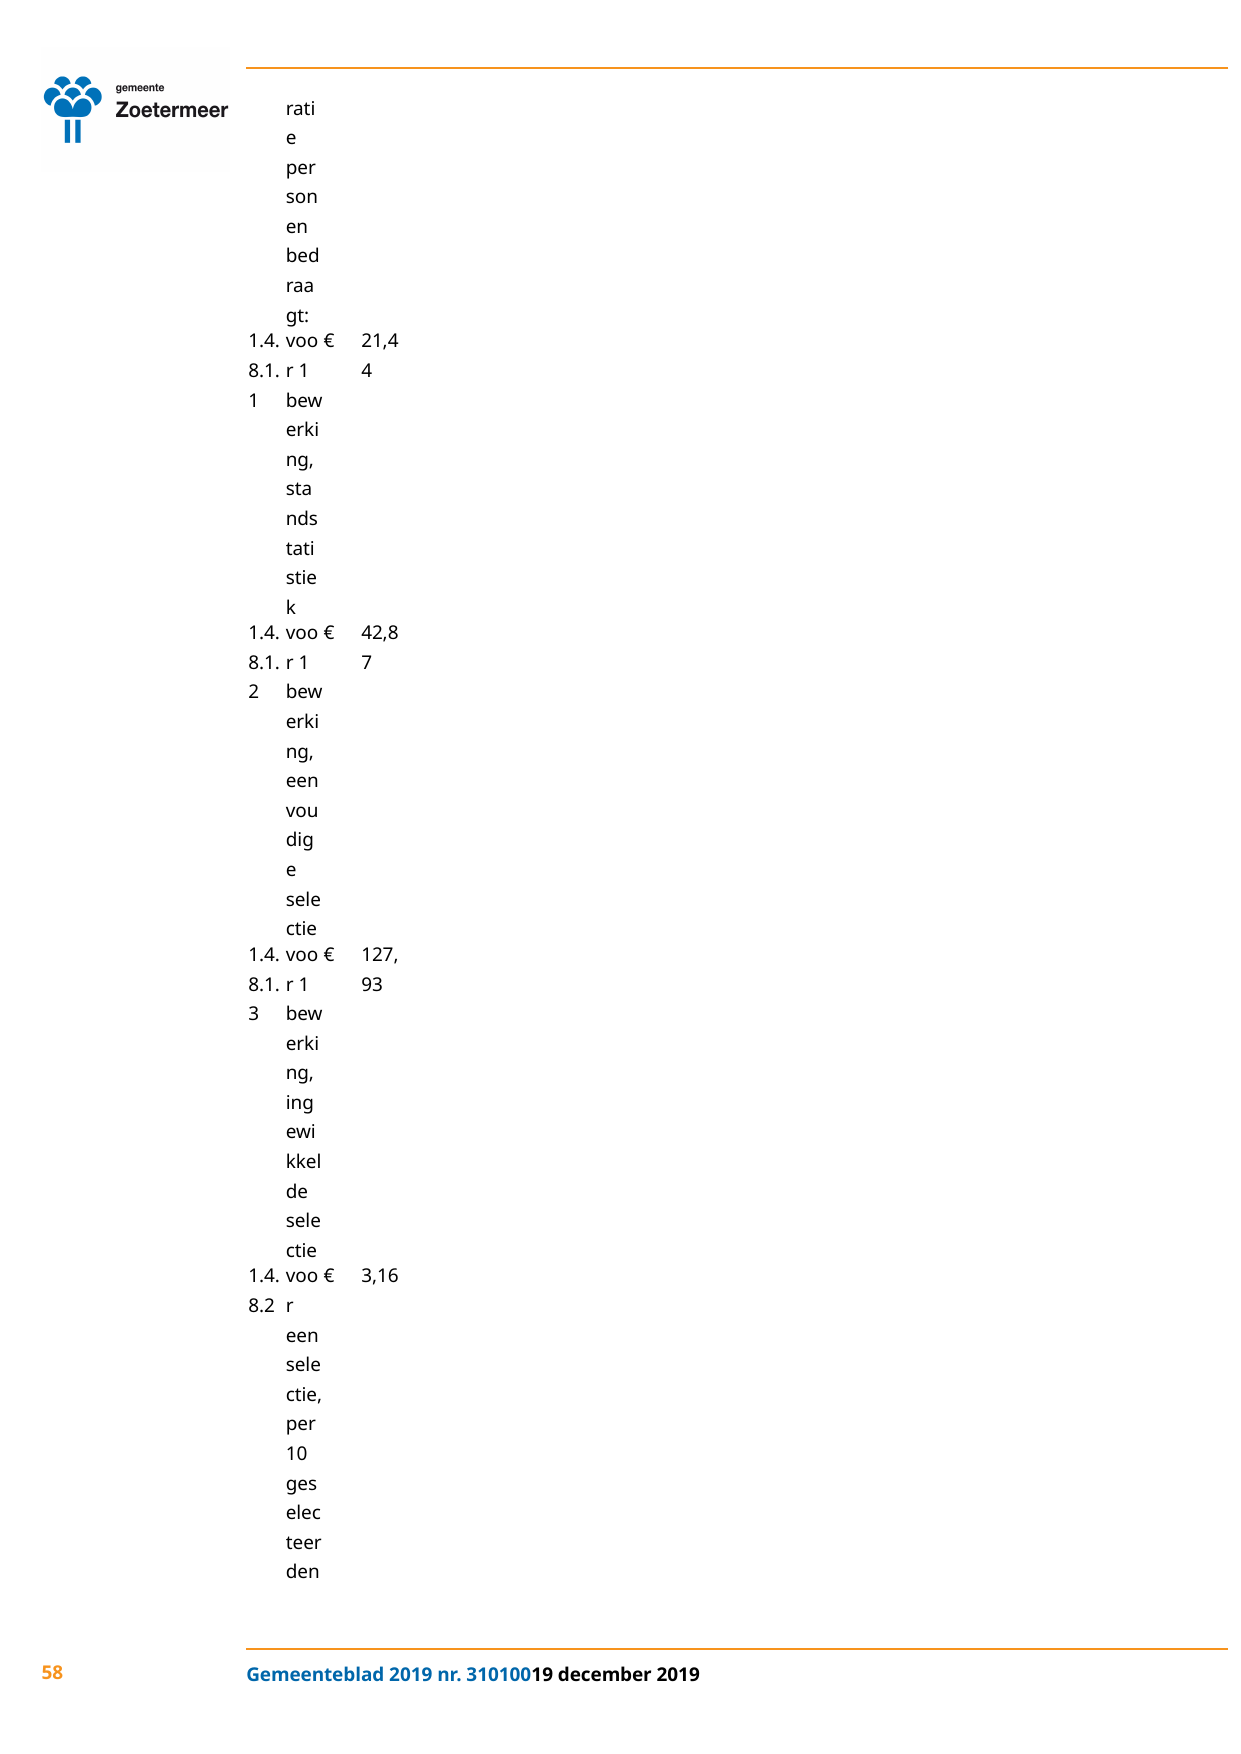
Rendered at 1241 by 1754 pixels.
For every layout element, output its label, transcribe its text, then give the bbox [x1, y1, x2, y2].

table_cell voor 1 bewerking, eenvoudige selectie [286, 620, 323, 941]
table_cell 42,87 [361, 620, 398, 941]
table_cell [248, 95, 286, 328]
table_cell voor 1 bewerking, standstatistiek [286, 328, 323, 619]
table_cell 127,93 [361, 941, 398, 1263]
table_cell voor een selectie, per 10 geselecteerden [286, 1263, 323, 1584]
table_cell € [323, 1263, 361, 1584]
table_cell [361, 95, 398, 328]
table_cell [323, 95, 361, 328]
table_cell € [323, 620, 361, 941]
table_cell 21,44 [361, 328, 398, 619]
table_cell 1.4.8.1.1 [248, 328, 286, 619]
table_cell € [323, 941, 361, 1263]
table_cell 1.4.8.1.2 [248, 620, 286, 941]
table_cell ratie personen bedraagt: [286, 95, 323, 328]
table_cell voor 1 bewerking, ingewikkelde selectie [286, 941, 323, 1263]
table_cell 3,16 [361, 1263, 398, 1584]
picture [41, 47, 231, 172]
table_cell 1.4.8.1.3 [248, 941, 286, 1263]
table_cell € [323, 328, 361, 619]
table_cell 1.4.8.2 [248, 1263, 286, 1584]
